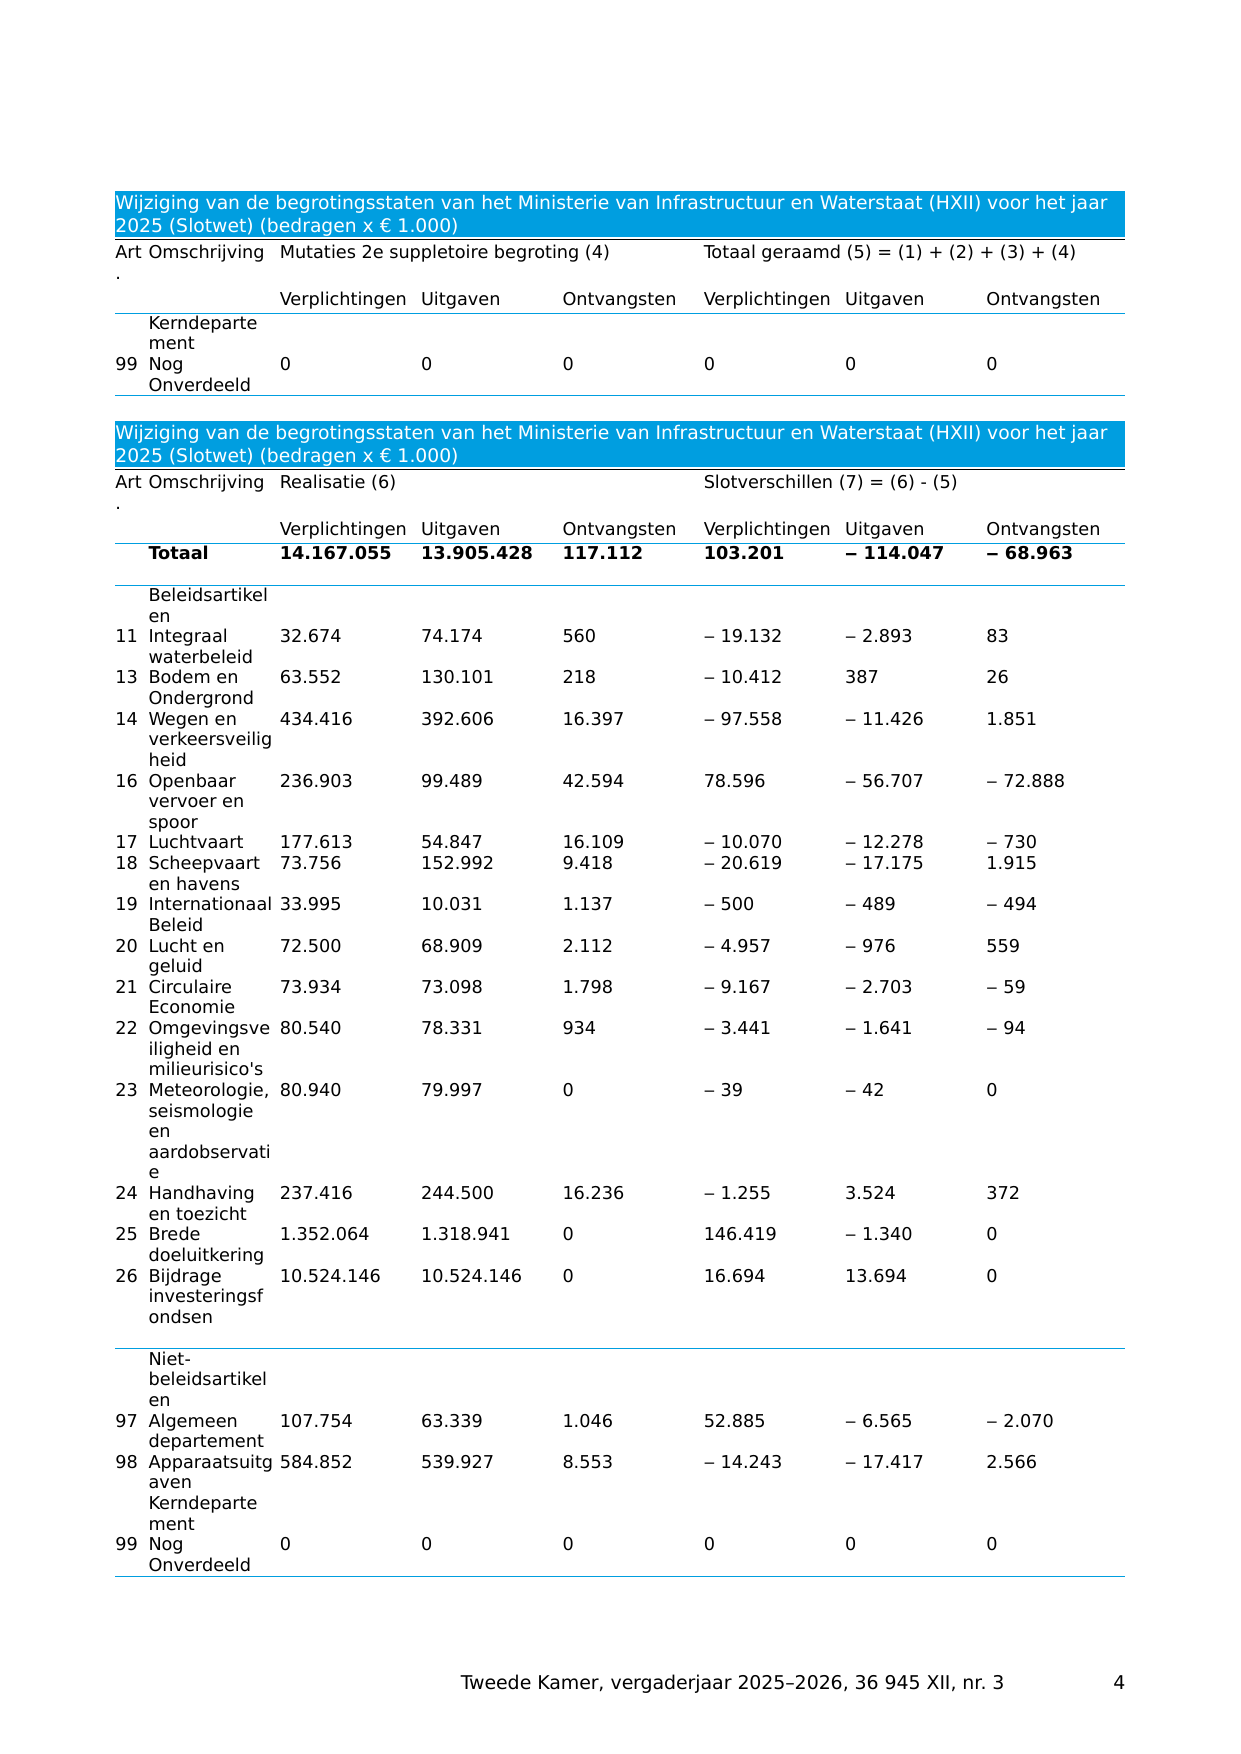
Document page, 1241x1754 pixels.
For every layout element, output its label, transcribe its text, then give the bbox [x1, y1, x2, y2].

table_cell Ontvangsten [983, 516, 1125, 543]
table_cell 19 [115, 894, 145, 936]
table_cell 0 [701, 1534, 842, 1576]
table_cell ‒ 4.957 [701, 936, 842, 977]
table_cell 54.847 [418, 833, 559, 853]
table_cell [115, 586, 145, 626]
table_cell [145, 1328, 277, 1348]
table_cell ‒ 68.963 [983, 544, 1125, 564]
table_cell [842, 586, 983, 626]
table_cell ‒ 17.175 [842, 853, 983, 894]
table_cell Integraal waterbeleid [145, 626, 277, 667]
table_cell ‒ 1.641 [842, 1018, 983, 1080]
table_cell 387 [842, 668, 983, 709]
table_cell 74.174 [418, 626, 559, 667]
table_cell [115, 1328, 145, 1348]
table_cell ‒ 2.893 [842, 626, 983, 667]
table_cell [145, 564, 277, 584]
table_cell Beleidsartikelen [145, 586, 277, 626]
table_cell Meteorologie, seismologie en aardobservatie [145, 1080, 277, 1183]
table_cell Lucht en geluid [145, 936, 277, 977]
table_cell Totaal [145, 544, 277, 564]
table_cell 21 [115, 977, 145, 1018]
table_cell [418, 1349, 559, 1411]
table_cell 237.416 [277, 1183, 418, 1224]
table_cell ‒ 14.243 [701, 1452, 842, 1534]
table_cell 79.997 [418, 1080, 559, 1183]
table_cell Wegen en verkeersveiligheid [145, 709, 277, 771]
table_cell [559, 1349, 701, 1411]
table_cell 2.566 [983, 1452, 1125, 1534]
table_cell 42.594 [559, 771, 701, 832]
table_cell 10.524.146 [277, 1266, 418, 1327]
table_cell 9.418 [559, 853, 701, 894]
table_cell ‒ 3.441 [701, 1018, 842, 1080]
table_cell 10.031 [418, 894, 559, 936]
table_cell Luchtvaart [145, 833, 277, 853]
table_cell [115, 564, 145, 584]
table_cell [701, 314, 842, 354]
table_cell 73.756 [277, 853, 418, 894]
table_cell ‒ 114.047 [842, 544, 983, 564]
table_cell Apparaatsuitgaven Kerndepartement [145, 1452, 277, 1534]
table_cell Ontvangsten [559, 286, 701, 313]
table_cell [418, 314, 559, 354]
table_cell 934 [559, 1018, 701, 1080]
table_cell 25 [115, 1224, 145, 1266]
table_cell ‒ 97.558 [701, 709, 842, 771]
table_cell 14.167.055 [277, 544, 418, 564]
table_cell 73.934 [277, 977, 418, 1018]
table_cell Ontvangsten [983, 286, 1125, 313]
table_cell 78.331 [418, 1018, 559, 1080]
table_cell 26 [983, 668, 1125, 709]
table_cell 16.694 [701, 1266, 842, 1327]
table_cell Verplichtingen [701, 286, 842, 313]
table_cell 14 [115, 709, 145, 771]
table_cell Internationaal Beleid [145, 894, 277, 936]
table_cell 0 [277, 354, 418, 395]
table_cell 23 [115, 1080, 145, 1183]
table_cell 1.318.941 [418, 1224, 559, 1266]
table_cell ‒ 9.167 [701, 977, 842, 1018]
table_cell 236.903 [277, 771, 418, 832]
table_cell 218 [559, 668, 701, 709]
table_cell Circulaire Economie [145, 977, 277, 1018]
table_cell 372 [983, 1183, 1125, 1224]
table_cell 0 [559, 1534, 701, 1576]
table_cell ‒ 494 [983, 894, 1125, 936]
table_cell 107.754 [277, 1411, 418, 1452]
table_cell 434.416 [277, 709, 418, 771]
table_cell ‒ 500 [701, 894, 842, 936]
table_cell ‒ 11.426 [842, 709, 983, 771]
table_cell ‒ 72.888 [983, 771, 1125, 832]
table_cell Bijdrage investeringsfondsen [145, 1266, 277, 1327]
table_cell 98 [115, 1452, 145, 1534]
table_cell [277, 586, 418, 626]
table_cell 13.694 [842, 1266, 983, 1327]
table_cell 26 [115, 1266, 145, 1327]
table_cell ‒ 59 [983, 977, 1125, 1018]
table_cell [559, 1328, 701, 1348]
table_cell 16.109 [559, 833, 701, 853]
table_cell ‒ 1.340 [842, 1224, 983, 1266]
table_cell Art. [115, 240, 145, 286]
table_cell 1.046 [559, 1411, 701, 1452]
table_cell [701, 586, 842, 626]
table_cell [842, 564, 983, 584]
table_cell ‒ 730 [983, 833, 1125, 853]
table_cell Bodem en Ondergrond [145, 668, 277, 709]
table_cell ‒ 56.707 [842, 771, 983, 832]
table_cell 22 [115, 1018, 145, 1080]
table_cell ‒ 94 [983, 1018, 1125, 1080]
table_cell Kerndepartement [145, 314, 277, 354]
table_cell 2.112 [559, 936, 701, 977]
table_cell 8.553 [559, 1452, 701, 1534]
table_cell 32.674 [277, 626, 418, 667]
table_cell ‒ 19.132 [701, 626, 842, 667]
table_cell [983, 586, 1125, 626]
table_cell 10.524.146 [418, 1266, 559, 1327]
table_cell 0 [559, 1224, 701, 1266]
table_cell Uitgaven [418, 516, 559, 543]
table_cell [559, 564, 701, 584]
table_cell 0 [559, 1266, 701, 1327]
table_cell 72.500 [277, 936, 418, 977]
table_cell Niet-beleidsartikelen [145, 1349, 277, 1411]
table_cell 17 [115, 833, 145, 853]
table_cell Nog Onverdeeld [145, 1534, 277, 1576]
table_cell Mutaties 2e suppletoire begroting (4) [277, 240, 701, 286]
table_cell Realisatie (6) [277, 470, 701, 516]
table_cell 3.524 [842, 1183, 983, 1224]
table_cell [277, 564, 418, 584]
table_cell [115, 1349, 145, 1411]
table_cell [115, 544, 145, 564]
table_cell 13.905.428 [418, 544, 559, 564]
table_cell 16 [115, 771, 145, 832]
table_cell 18 [115, 853, 145, 894]
table_cell [145, 516, 277, 543]
table_cell Uitgaven [418, 286, 559, 313]
table_cell [145, 286, 277, 313]
table_cell 63.339 [418, 1411, 559, 1452]
table_cell Scheepvaart en havens [145, 853, 277, 894]
table_cell ‒ 1.255 [701, 1183, 842, 1224]
table_cell [983, 564, 1125, 584]
table_cell 146.419 [701, 1224, 842, 1266]
table_cell 99.489 [418, 771, 559, 832]
table_cell ‒ 2.703 [842, 977, 983, 1018]
table_cell 0 [559, 354, 701, 395]
table_cell [701, 1349, 842, 1411]
table_cell [418, 1328, 559, 1348]
table_cell 0 [983, 1534, 1125, 1576]
table_cell 0 [559, 1080, 701, 1183]
table_cell 78.596 [701, 771, 842, 832]
table_cell [983, 314, 1125, 354]
table_cell [115, 314, 145, 354]
table_cell ‒ 17.417 [842, 1452, 983, 1534]
table_cell 1.851 [983, 709, 1125, 771]
table_cell 63.552 [277, 668, 418, 709]
table_cell [418, 564, 559, 584]
table_cell ‒ 42 [842, 1080, 983, 1183]
table_cell [277, 1349, 418, 1411]
table_cell [559, 586, 701, 626]
table_cell 584.852 [277, 1452, 418, 1534]
table_cell Uitgaven [842, 516, 983, 543]
table_cell 0 [842, 1534, 983, 1576]
table_cell 559 [983, 936, 1125, 977]
table_cell 24 [115, 1183, 145, 1224]
table_cell [983, 1349, 1125, 1411]
table_cell Verplichtingen [277, 286, 418, 313]
table_cell 0 [418, 354, 559, 395]
table_cell 1.352.064 [277, 1224, 418, 1266]
table_cell 103.201 [701, 544, 842, 564]
table_cell Totaal geraamd (5) = (1) + (2) + (3) + (4) [701, 240, 1125, 286]
table_cell 130.101 [418, 668, 559, 709]
table_cell [842, 1328, 983, 1348]
table_cell 1.798 [559, 977, 701, 1018]
table_cell 177.613 [277, 833, 418, 853]
table_cell 68.909 [418, 936, 559, 977]
table_cell ‒ 12.278 [842, 833, 983, 853]
table_cell [701, 564, 842, 584]
table_cell 117.112 [559, 544, 701, 564]
table_cell Omgevingsveiligheid en milieurisico's [145, 1018, 277, 1080]
table_cell 560 [559, 626, 701, 667]
table_cell 1.137 [559, 894, 701, 936]
table_cell ‒ 2.070 [983, 1411, 1125, 1452]
table_cell 16.397 [559, 709, 701, 771]
table_cell 80.540 [277, 1018, 418, 1080]
table_cell Verplichtingen [701, 516, 842, 543]
table_cell 0 [277, 1534, 418, 1576]
table_cell [701, 1328, 842, 1348]
table_cell 33.995 [277, 894, 418, 936]
table_cell Algemeen departement [145, 1411, 277, 1452]
table_cell 0 [842, 354, 983, 395]
table_cell [277, 1328, 418, 1348]
table_cell 20 [115, 936, 145, 977]
table_cell Verplichtingen [277, 516, 418, 543]
table_cell ‒ 6.565 [842, 1411, 983, 1452]
table_cell Nog Onverdeeld [145, 354, 277, 395]
table_cell 0 [418, 1534, 559, 1576]
table_cell 16.236 [559, 1183, 701, 1224]
table_cell Omschrijving [145, 240, 277, 286]
table_cell 80.940 [277, 1080, 418, 1183]
table_cell Art. [115, 470, 145, 516]
table_cell [115, 286, 145, 313]
table_cell 0 [983, 1224, 1125, 1266]
table_cell ‒ 10.070 [701, 833, 842, 853]
table_cell 0 [983, 354, 1125, 395]
table_cell 73.098 [418, 977, 559, 1018]
table_cell 152.992 [418, 853, 559, 894]
table_cell [842, 1349, 983, 1411]
table_cell ‒ 489 [842, 894, 983, 936]
table_cell ‒ 39 [701, 1080, 842, 1183]
table_cell 539.927 [418, 1452, 559, 1534]
table_cell [418, 586, 559, 626]
table_cell Slotverschillen (7) = (6) - (5) [701, 470, 1125, 516]
table_cell 392.606 [418, 709, 559, 771]
table_cell 0 [983, 1266, 1125, 1327]
table_cell Ontvangsten [559, 516, 701, 543]
table_cell 244.500 [418, 1183, 559, 1224]
table_cell ‒ 10.412 [701, 668, 842, 709]
table_cell 1.915 [983, 853, 1125, 894]
table_cell Openbaar vervoer en spoor [145, 771, 277, 832]
table_cell 99 [115, 354, 145, 395]
table_cell 52.885 [701, 1411, 842, 1452]
table_cell 13 [115, 668, 145, 709]
table_cell 0 [701, 354, 842, 395]
table_cell [842, 314, 983, 354]
table_cell 0 [983, 1080, 1125, 1183]
table_cell 11 [115, 626, 145, 667]
table_cell ‒ 976 [842, 936, 983, 977]
table_cell [983, 1328, 1125, 1348]
table_cell 99 [115, 1534, 145, 1576]
table_cell Handhaving en toezicht [145, 1183, 277, 1224]
table_cell [559, 314, 701, 354]
table_cell 97 [115, 1411, 145, 1452]
table_cell [115, 516, 145, 543]
table_cell Uitgaven [842, 286, 983, 313]
table_cell 83 [983, 626, 1125, 667]
table_cell [277, 314, 418, 354]
table_cell Brede doeluitkering [145, 1224, 277, 1266]
table_cell Omschrijving [145, 470, 277, 516]
table_cell ‒ 20.619 [701, 853, 842, 894]
